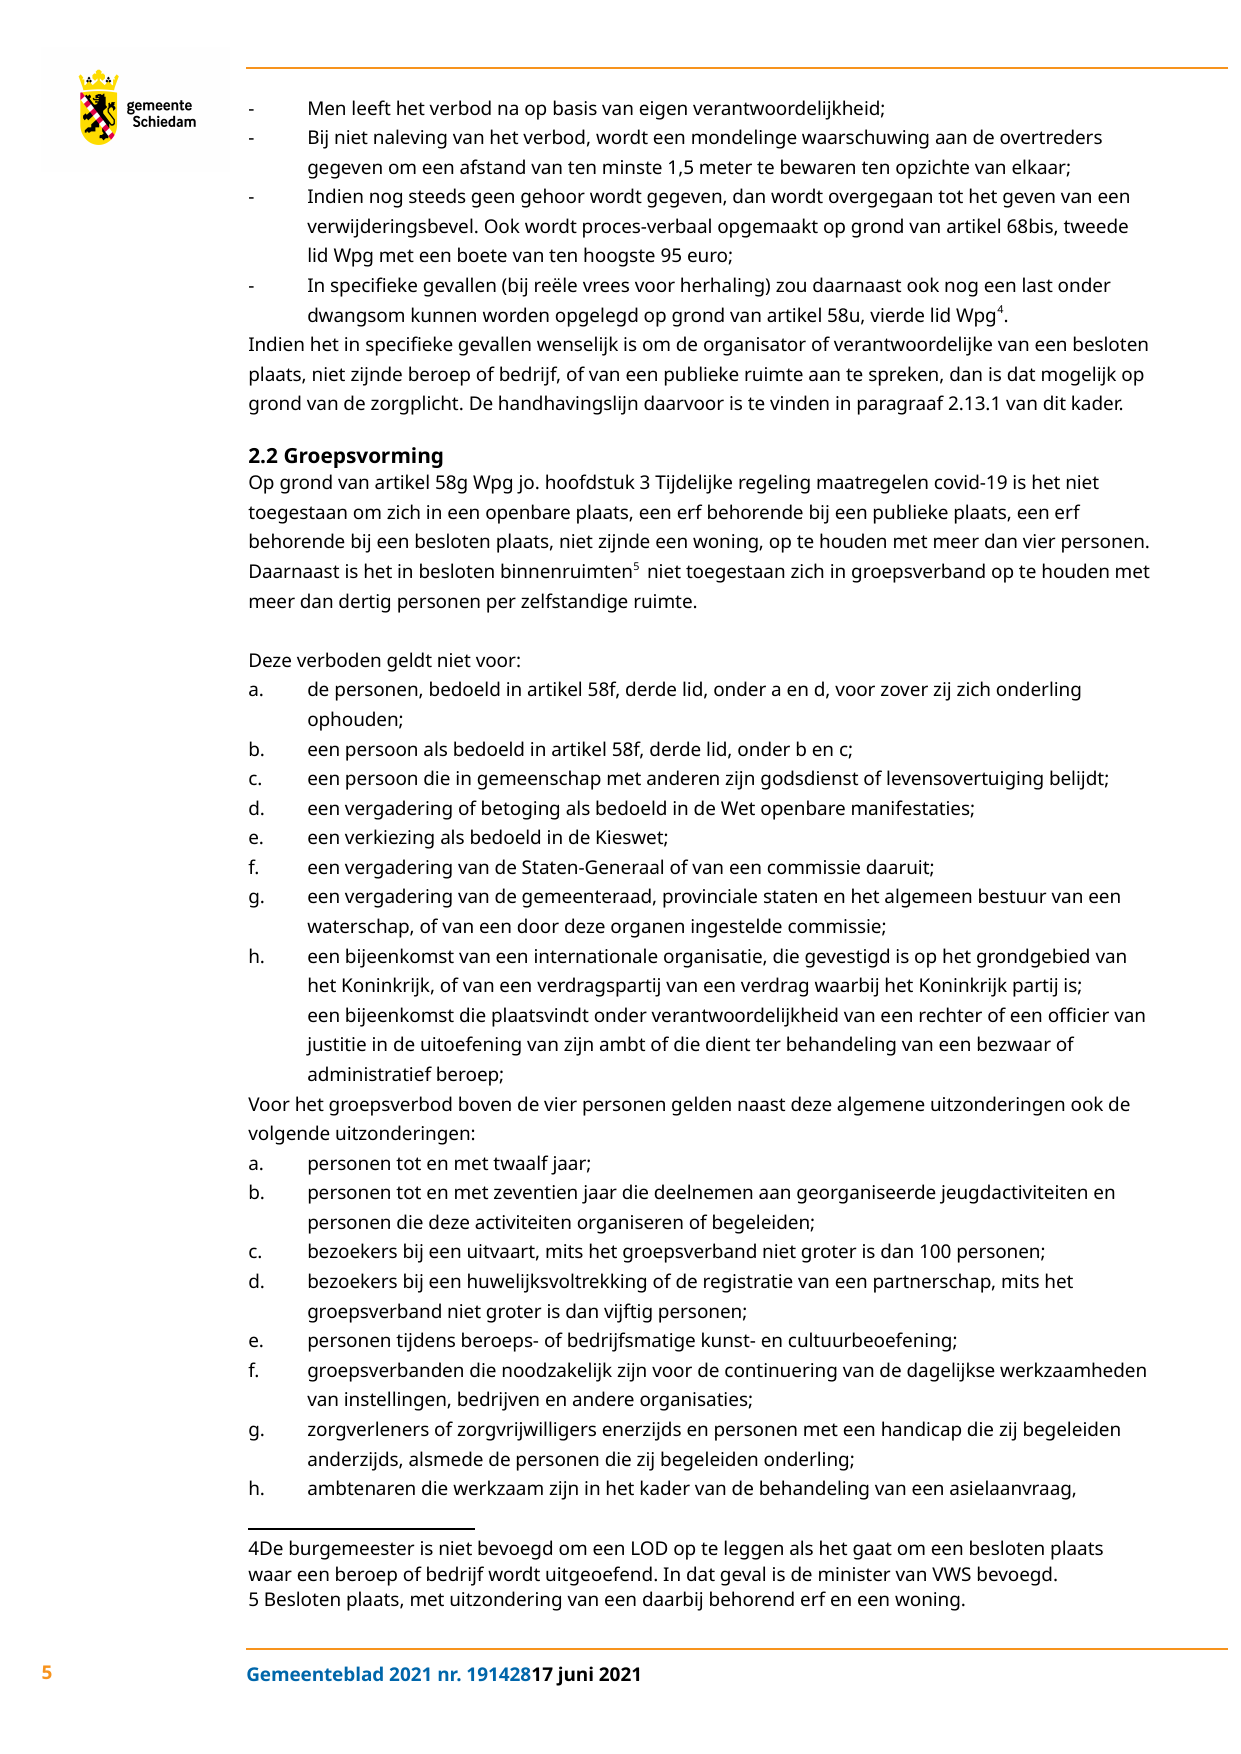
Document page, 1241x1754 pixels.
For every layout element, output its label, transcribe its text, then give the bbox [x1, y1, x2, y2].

list In specifieke gevallen (bij reële vrees voor herhaling) zou daarnaast ook nog een last onder dwangsom kunnen worden opgelegd op grond van artikel 58u, vierde lid Wpg. [248, 272, 1152, 328]
list De burgemeester is niet bevoegd om een LOD op te leggen als het gaat om een besloten plaats waar een beroep of bedrijf wordt uitgeoefend. In dat geval is de minister van VWS bevoegd. [248, 1535, 1152, 1586]
list bezoekers bij een uitvaart, mits het groepsverband niet groter is dan 100 personen; [248, 1239, 1152, 1264]
list een verkiezing als bedoeld in de Kieswet; [248, 824, 1152, 850]
picture [41, 47, 231, 172]
list een bijeenkomst van een internationale organisatie, die gevestigd is op het grondgebied van het Koninkrijk, of van een verdragspartij van een verdrag waarbij het Koninkrijk partij is; [248, 943, 1152, 998]
text Voor het groepsverbod boven de vier personen gelden naast deze algemene uitzonderingen ook de volgende uitzonderingen: [248, 1091, 1152, 1146]
list de personen, bedoeld in artikel 58f, derde lid, onder a en d, voor zover zij zich onderling ophouden; [248, 677, 1152, 732]
text 2.2 Groepsvorming [248, 441, 1152, 469]
list bezoekers bij een huwelijksvoltrekking of de registratie van een partnerschap, mits het groepsverband niet groter is dan vijftig personen; [248, 1268, 1152, 1323]
list een vergadering van de gemeenteraad, provinciale staten en het algemeen bestuur van een waterschap, of van een door deze organen ingestelde commissie; [248, 884, 1152, 939]
list een vergadering of betoging als bedoeld in de Wet openbare manifestaties; [248, 795, 1152, 821]
list personen tot en met zeventien jaar die deelnemen aan georganiseerde jeugdactiviteiten en personen die deze activiteiten organiseren of begeleiden; [248, 1179, 1152, 1235]
list een persoon als bedoeld in artikel 58f, derde lid, onder b en c; [248, 736, 1152, 761]
text Deze verboden geldt niet voor: [248, 647, 1152, 673]
list een bijeenkomst die plaatsvindt onder verantwoordelijkheid van een rechter of een officier van justitie in de uitoefening van zijn ambt of die dient ter behandeling van een bezwaar of administratief beroep; [248, 1002, 1152, 1087]
list personen tijdens beroeps- of bedrijfsmatige kunst- en cultuurbeoefening; [248, 1327, 1152, 1353]
list Indien nog steeds geen gehoor wordt gegeven, dan wordt overgegaan tot het geven van een verwijderingsbevel. Ook wordt proces-verbaal opgemaakt op grond van artikel 68bis, tweede lid Wpg met een boete van ten hoogste 95 euro; [248, 183, 1152, 268]
list ambtenaren die werkzaam zijn in het kader van de behandeling van een asielaanvraag, [248, 1475, 1152, 1501]
list Men leeft het verbod na op basis van eigen verantwoordelijkheid; [248, 95, 1152, 121]
list groepsverbanden die noodzakelijk zijn voor de continuering van de dagelijkse werkzaamheden van instellingen, bedrijven en andere organisaties; [248, 1357, 1152, 1412]
text Op grond van artikel 58g Wpg jo. hoofdstuk 3 Tijdelijke regeling maatregelen covid-19 is het niet toegestaan om zich in een openbare plaats, een erf behorende bij een publieke plaats, een erf behorende bij een besloten plaats, niet zijnde een woning, op te houden met meer dan vier personen. Daarnaast is het in besloten binnenruimten niet toegestaan zich in groepsverband op te houden met meer dan dertig personen per zelfstandige ruimte. [248, 469, 1152, 613]
text Besloten plaats, met uitzondering van een daarbij behorend erf en een woning. [248, 1586, 1152, 1612]
list een persoon die in gemeenschap met anderen zijn godsdienst of levensovertuiging belijdt; [248, 765, 1152, 791]
text Indien het in specifieke gevallen wenselijk is om de organisator of verantwoordelijke van een besloten plaats, niet zijnde beroep of bedrijf, of van een publieke ruimte aan te spreken, dan is dat mogelijk op grond van de zorgplicht. De handhavingslijn daarvoor is te vinden in paragraaf 2.13.1 van dit kader. [248, 331, 1152, 416]
list personen tot en met twaalf jaar; [248, 1150, 1152, 1176]
list Bij niet naleving van het verbod, wordt een mondelinge waarschuwing aan de overtreders gegeven om een afstand van ten minste 1,5 meter te bewaren ten opzichte van elkaar; [248, 124, 1152, 180]
list een vergadering van de Staten-Generaal of van een commissie daaruit; [248, 854, 1152, 880]
list zorgverleners of zorgvrijwilligers enerzijds en personen met een handicap die zij begeleiden anderzijds, alsmede de personen die zij begeleiden onderling; [248, 1416, 1152, 1471]
